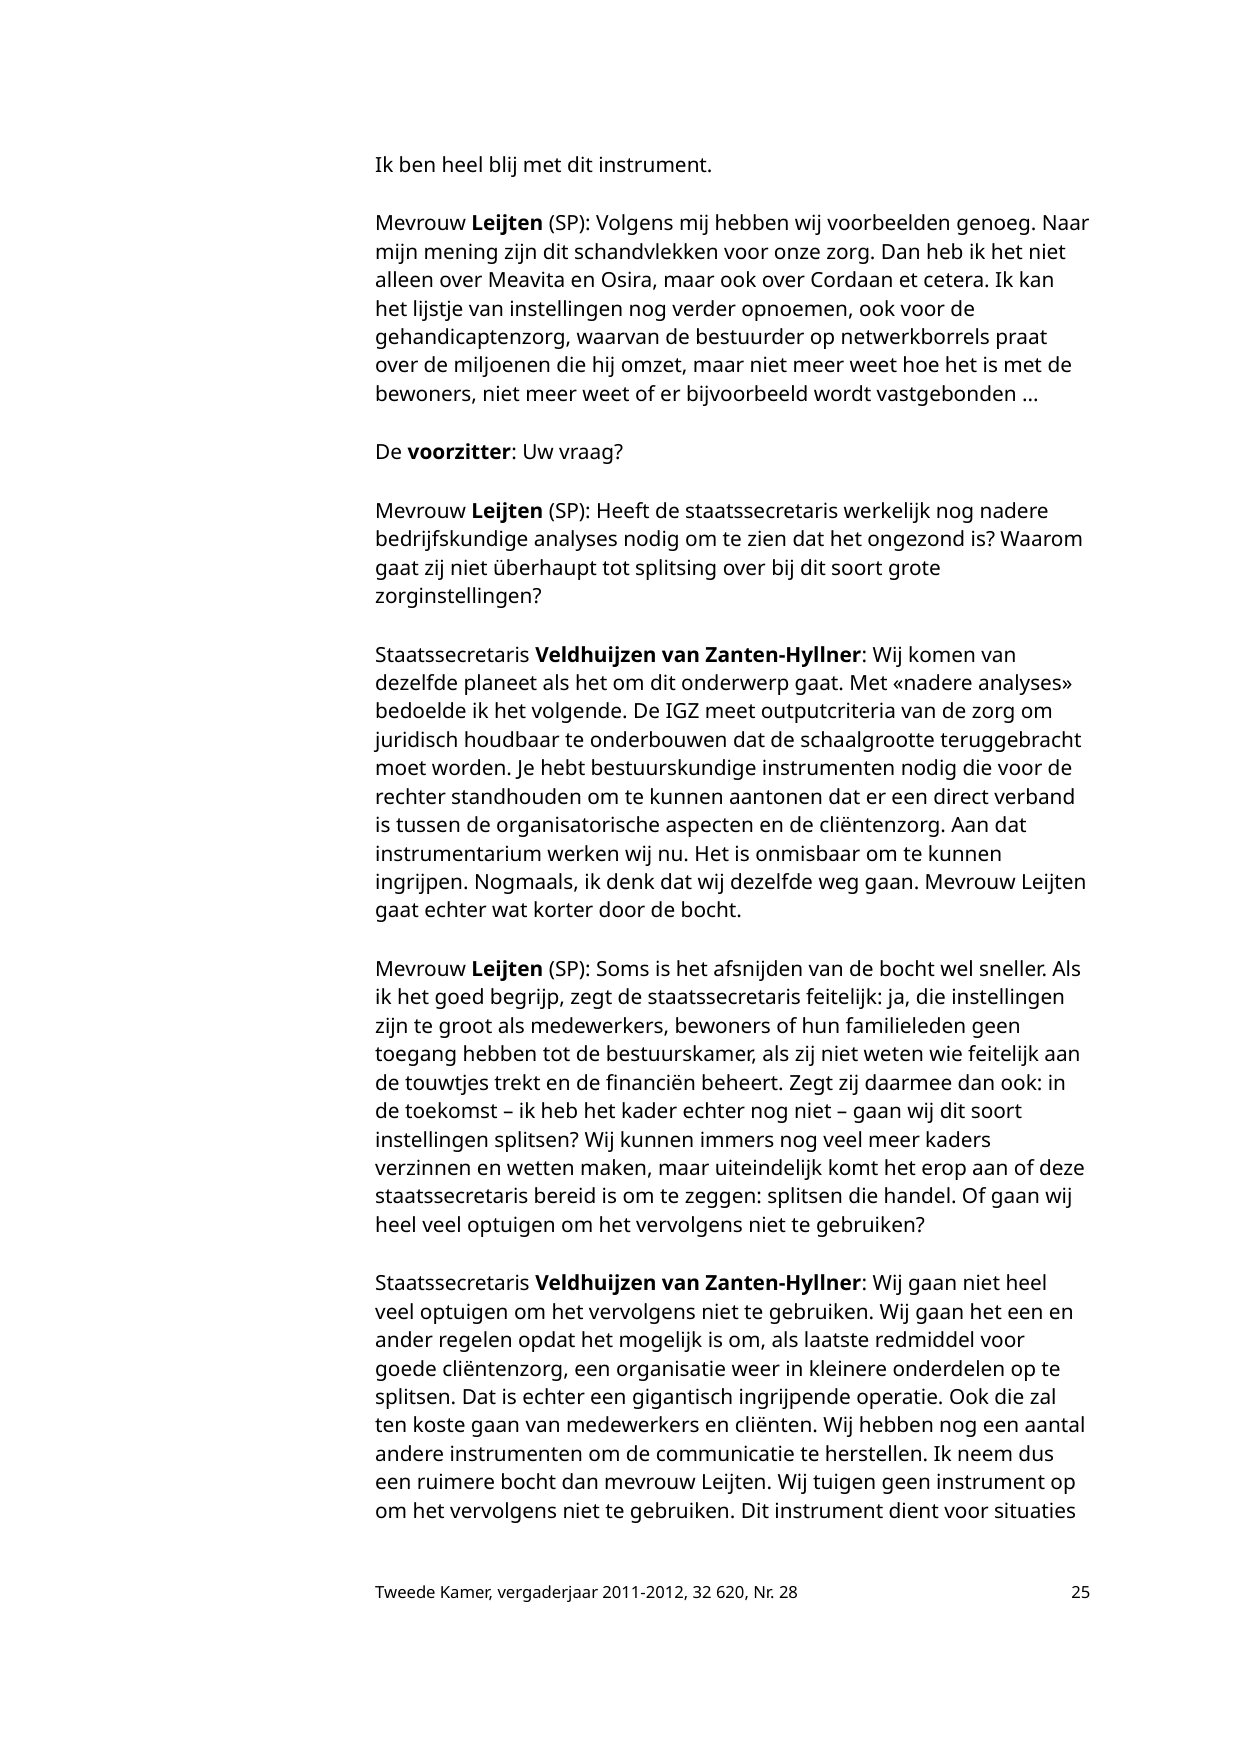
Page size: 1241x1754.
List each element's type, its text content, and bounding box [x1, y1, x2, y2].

text De voorzitter: Uw vraag? [375, 437, 1090, 466]
text Mevrouw Leijten (SP): Volgens mij hebben wij voorbeelden genoeg. Naar mijn mening zijn dit schandvlekken voor onze zorg. Dan heb ik het niet alleen over Meavita en Osira, maar ook over Cordaan et cetera. Ik kan het lijstje van instellingen nog verder opnoemen, ook voor de gehandicaptenzorg, waarvan de bestuurder op netwerkborrels praat over de miljoenen die hij omzet, maar niet meer weet hoe het is met de bewoners, niet meer weet of er bijvoorbeeld wordt vastgebonden ... [375, 208, 1090, 407]
text Staatssecretaris Veldhuijzen van Zanten-Hyllner: Wij gaan niet heel veel optuigen om het vervolgens niet te gebruiken. Wij gaan het een en ander regelen opdat het mogelijk is om, als laatste redmiddel voor goede cliëntenzorg, een organisatie weer in kleinere onderdelen op te splitsen. Dat is echter een gigantisch ingrijpende operatie. Ook die zal ten koste gaan van medewerkers en cliënten. Wij hebben nog een aantal andere instrumenten om de communicatie te herstellen. Ik neem dus een ruimere bocht dan mevrouw Leijten. Wij tuigen geen instrument op om het vervolgens niet te gebruiken. Dit instrument dient voor situaties [375, 1268, 1090, 1524]
text Mevrouw Leijten (SP): Soms is het afsnijden van de bocht wel sneller. Als ik het goed begrijp, zegt de staatssecretaris feitelijk: ja, die instellingen zijn te groot als medewerkers, bewoners of hun familieleden geen toegang hebben tot de bestuurskamer, als zij niet weten wie feitelijk aan de touwtjes trekt en de financiën beheert. Zegt zij daarmee dan ook: in de toekomst – ik heb het kader echter nog niet – gaan wij dit soort instellingen splitsen? Wij kunnen immers nog veel meer kaders verzinnen en wetten maken, maar uiteindelijk komt het erop aan of deze staatssecretaris bereid is om te zeggen: splitsen die handel. Of gaan wij heel veel optuigen om het vervolgens niet te gebruiken? [375, 954, 1090, 1238]
text Staatssecretaris Veldhuijzen van Zanten-Hyllner: Wij komen van dezelfde planeet als het om dit onderwerp gaat. Met «nadere analyses» bedoelde ik het volgende. De IGZ meet outputcriteria van de zorg om juridisch houdbaar te onderbouwen dat de schaalgrootte teruggebracht moet worden. Je hebt bestuurskundige instrumenten nodig die voor de rechter standhouden om te kunnen aantonen dat er een direct verband is tussen de organisatorische aspecten en de cliëntenzorg. Aan dat instrumentarium werken wij nu. Het is onmisbaar om te kunnen ingrijpen. Nogmaals, ik denk dat wij dezelfde weg gaan. Mevrouw Leijten gaat echter wat korter door de bocht. [375, 640, 1090, 924]
text Ik ben heel blij met dit instrument. [375, 150, 1090, 178]
text Mevrouw Leijten (SP): Heeft de staatssecretaris werkelijk nog nadere bedrijfskundige analyses nodig om te zien dat het ongezond is? Waarom gaat zij niet überhaupt tot splitsing over bij dit soort grote zorginstellingen? [375, 496, 1090, 610]
